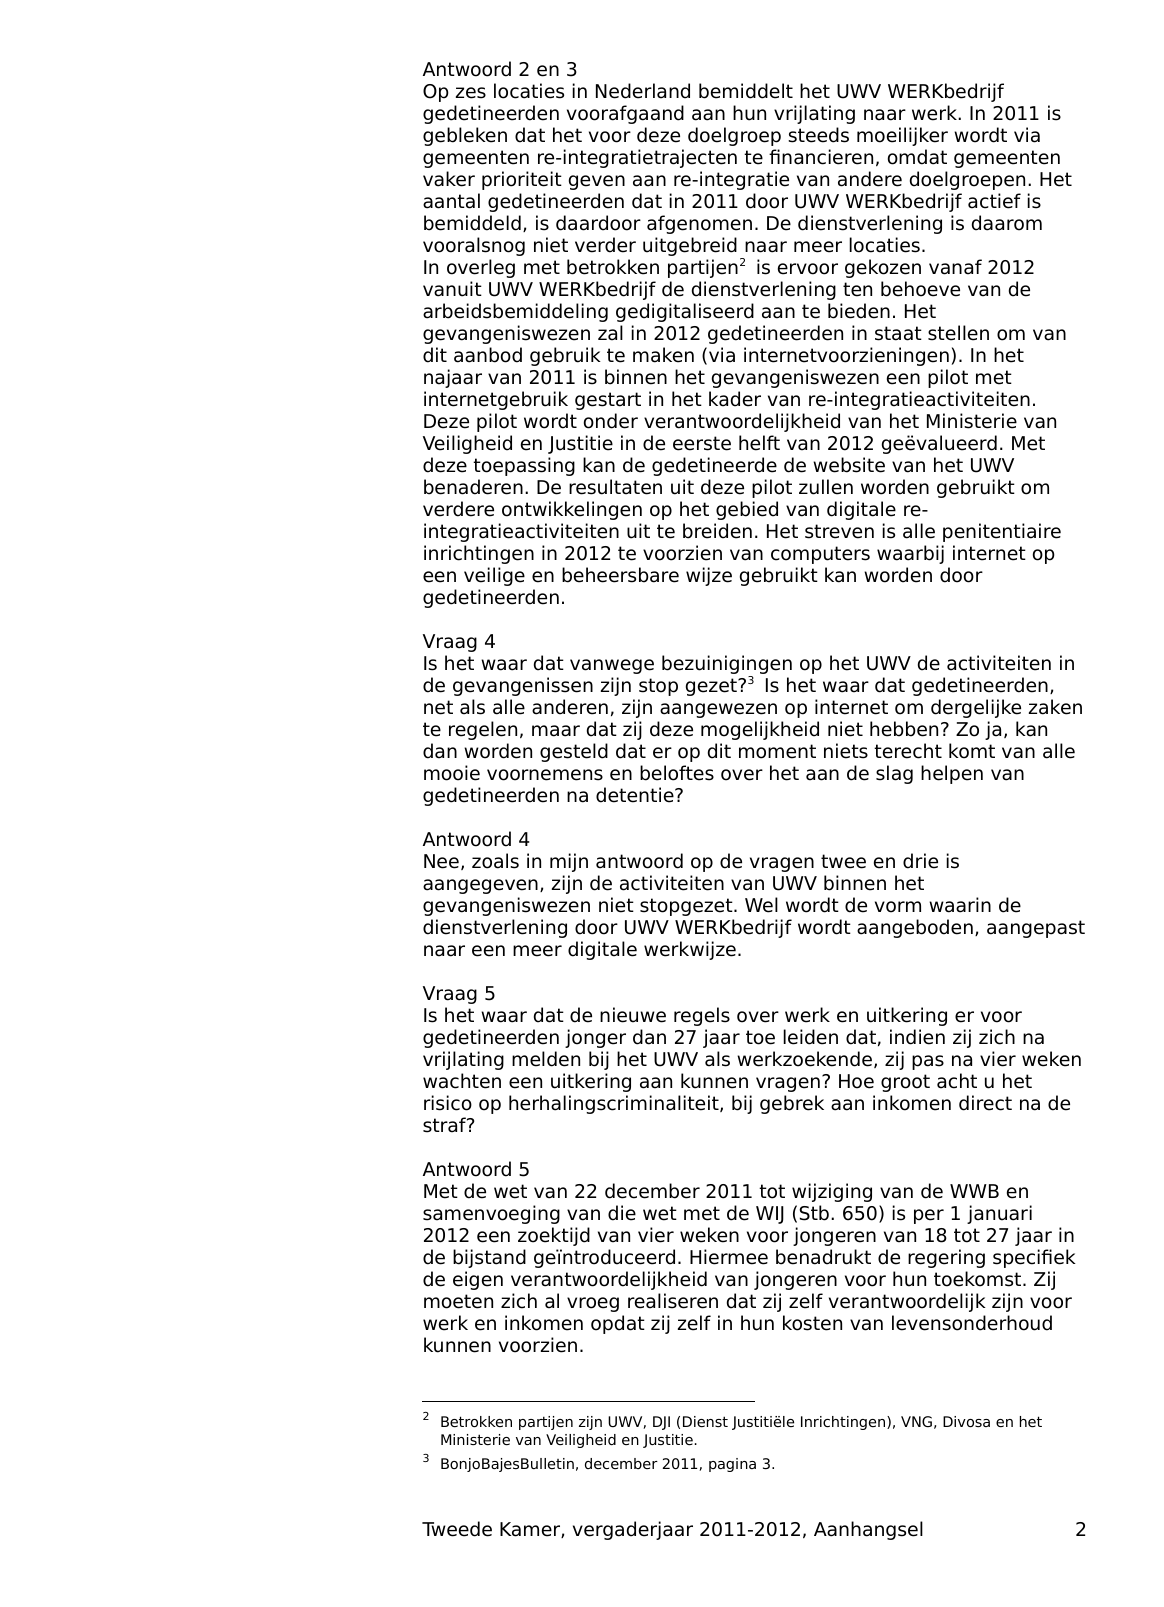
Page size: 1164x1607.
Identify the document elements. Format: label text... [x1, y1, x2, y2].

text Is het waar dat de nieuwe regels over werk en uitkering er voor gedetineerden jonger dan 27 jaar toe leiden dat, indien zij zich na vrijlating melden bij het UWV als werkzoekende, zij pas na vier weken wachten een uitkering aan kunnen vragen? Hoe groot acht u het risico op herhalingscriminaliteit, bij gebrek aan inkomen direct na de straf? [422, 1005, 1087, 1137]
text In overleg met betrokken partijen is ervoor gekozen vanaf 2012 vanuit UWV WERKbedrijf de dienstverlening ten behoeve van de arbeidsbemiddeling gedigitaliseerd aan te bieden. Het gevangeniswezen zal in 2012 gedetineerden in staat stellen om van dit aanbod gebruik te maken (via internetvoorzieningen). In het najaar van 2011 is binnen het gevangeniswezen een pilot met internetgebruik gestart in het kader van re-integratieactiviteiten. Deze pilot wordt onder verantwoordelijkheid van het Ministerie van Veiligheid en Justitie in de eerste helft van 2012 geëvalueerd. Met deze toepassing kan de gedetineerde de website van het UWV benaderen. De resultaten uit deze pilot zullen worden gebruikt om verdere ontwikkelingen op het gebied van digitale re-integratieactiviteiten uit te breiden. Het streven is alle penitentiaire inrichtingen in 2012 te voorzien van computers waarbij internet op een veilige en beheersbare wijze gebruikt kan worden door gedetineerden. [422, 257, 1087, 608]
text Betrokken partijen zijn UWV, DJI (Dienst Justitiële Inrichtingen), VNG, Divosa en het Ministerie van Veiligheid en Justitie. [422, 1410, 1087, 1449]
text Antwoord 2 en 3 [422, 59, 1087, 81]
text Antwoord 4 [422, 829, 1087, 851]
text Nee, zoals in mijn antwoord op de vragen twee en drie is aangegeven, zijn de activiteiten van UWV binnen het gevangeniswezen niet stopgezet. Wel wordt de vorm waarin de dienstverlening door UWV WERKbedrijf wordt aangeboden, aangepast naar een meer digitale werkwijze. [422, 851, 1087, 961]
text Vraag 5 [422, 983, 1087, 1005]
text Antwoord 5 [422, 1159, 1087, 1181]
text Met de wet van 22 december 2011 tot wijziging van de WWB en samenvoeging van die wet met de WIJ (Stb. 650) is per 1 januari 2012 een zoektijd van vier weken voor jongeren van 18 tot 27 jaar in de bijstand geïntroduceerd. Hiermee benadrukt de regering specifiek de eigen verantwoordelijkheid van jongeren voor hun toekomst. Zij moeten zich al vroeg realiseren dat zij zelf verantwoordelijk zijn voor werk en inkomen opdat zij zelf in hun kosten van levensonderhoud kunnen voorzien. [422, 1181, 1087, 1357]
text Is het waar dat vanwege bezuinigingen op het UWV de activiteiten in de gevangenissen zijn stop gezet? Is het waar dat gedetineerden, net als alle anderen, zijn aangewezen op internet om dergelijke zaken te regelen, maar dat zij deze mogelijkheid niet hebben? Zo ja, kan dan worden gesteld dat er op dit moment niets terecht komt van alle mooie voornemens en beloftes over het aan de slag helpen van gedetineerden na detentie? [422, 653, 1087, 807]
text Op zes locaties in Nederland bemiddelt het UWV WERKbedrijf gedetineerden voorafgaand aan hun vrijlating naar werk. In 2011 is gebleken dat het voor deze doelgroep steeds moeilijker wordt via gemeenten re-integratietrajecten te financieren, omdat gemeenten vaker prioriteit geven aan re-integratie van andere doelgroepen. Het aantal gedetineerden dat in 2011 door UWV WERKbedrijf actief is bemiddeld, is daardoor afgenomen. De dienstverlening is daarom vooralsnog niet verder uitgebreid naar meer locaties. [422, 81, 1087, 257]
text Vraag 4 [422, 631, 1087, 653]
text BonjoBajesBulletin, december 2011, pagina 3. [422, 1452, 1087, 1474]
